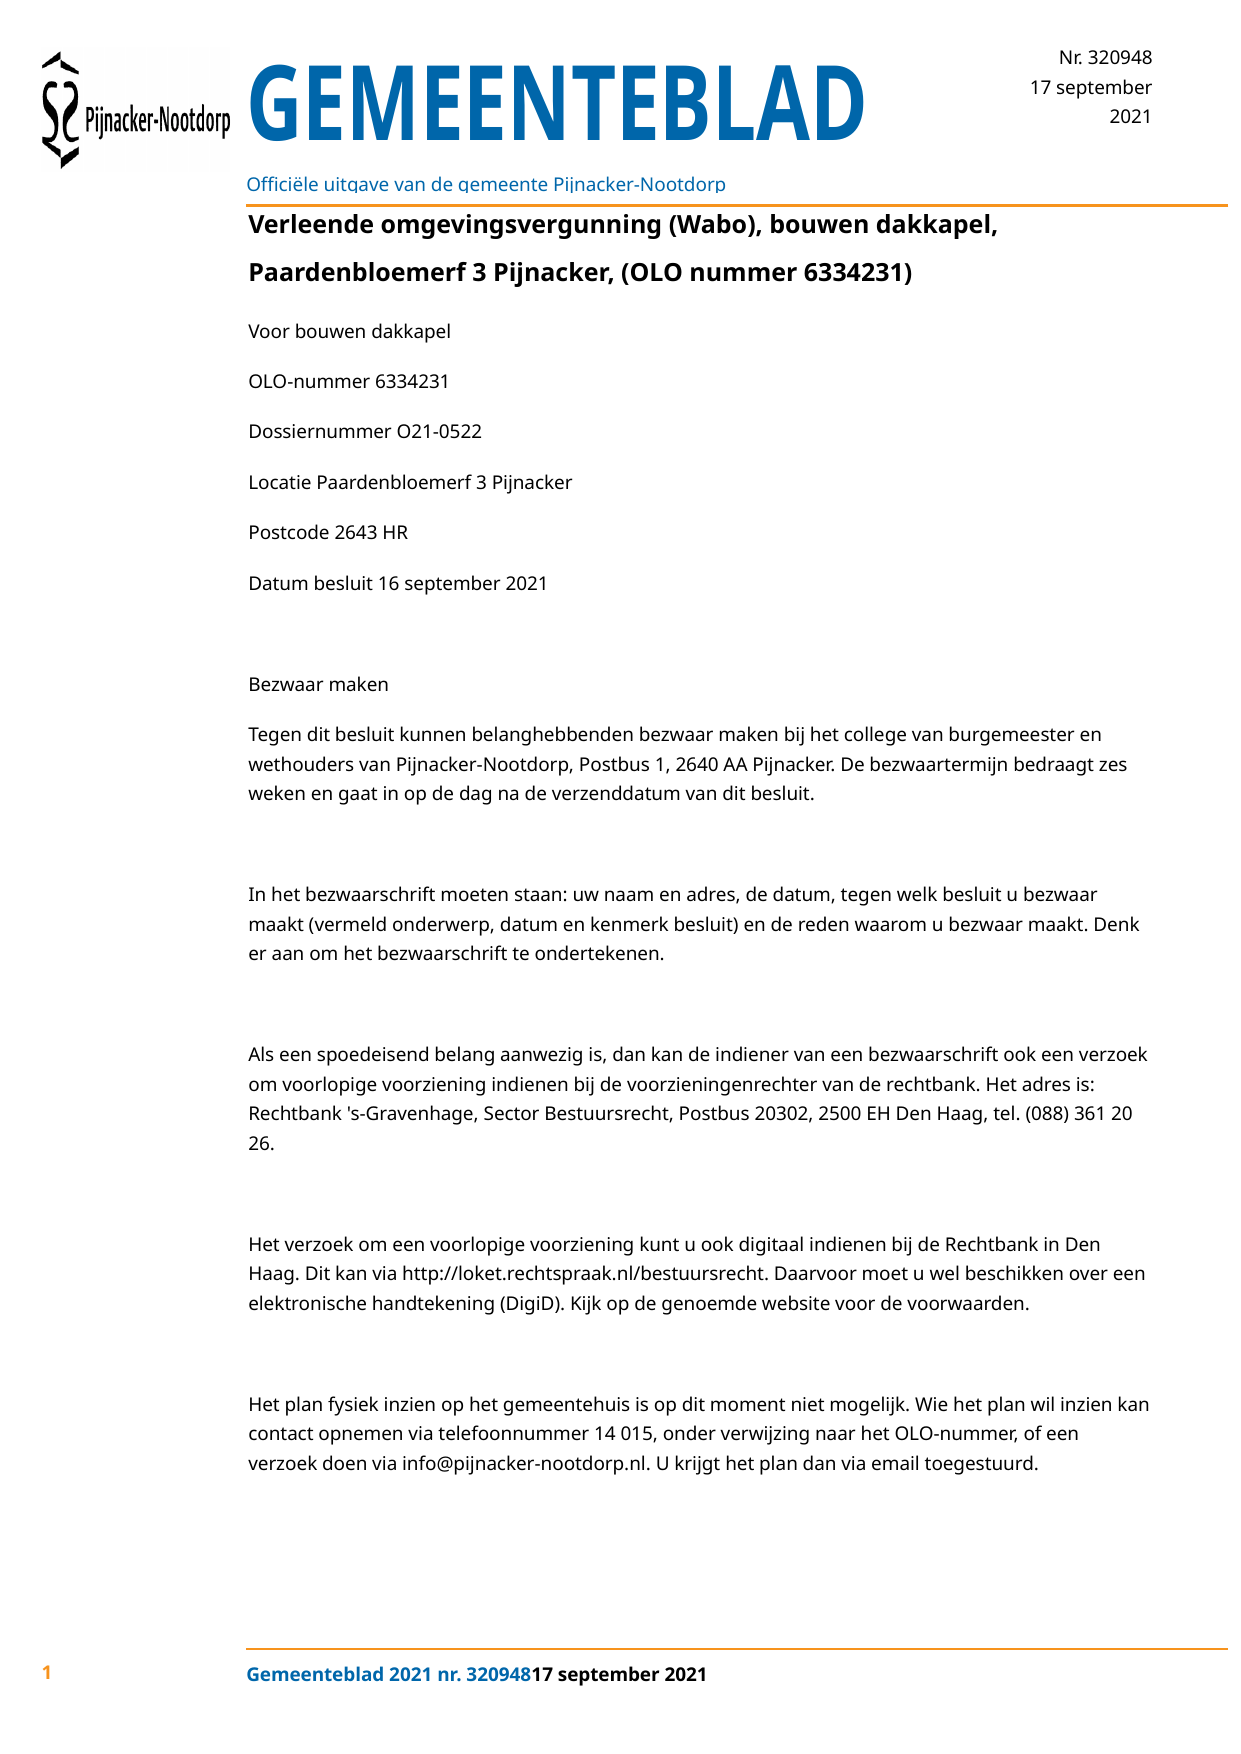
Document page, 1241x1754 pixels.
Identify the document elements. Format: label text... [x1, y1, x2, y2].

text Het plan fysiek inzien op het gemeentehuis is op dit moment niet mogelijk. Wie het plan wil inzien kan contact opnemen via telefoonnummer 14 015, onder verwijzing naar het OLO-nummer, of een verzoek doen via info@pijnacker-nootdorp.nl. U krijgt het plan dan via email toegestuurd. [248, 1391, 1152, 1476]
text Bezwaar maken [248, 671, 1152, 697]
text Datum besluit 16 september 2021 [248, 570, 1152, 596]
text Het verzoek om een voorlopige voorziening kunt u ook digitaal indienen bij de Rechtbank in Den Haag. Dit kan via http://loket.rechtspraak.nl/bestuursrecht. Daarvoor moet u wel beschikken over een elektronische handtekening (DigiD). Kijk op de genoemde website voor de voorwaarden. [248, 1231, 1152, 1316]
text Locatie Paardenbloemerf 3 Pijnacker [248, 469, 1152, 495]
text Voor bouwen dakkapel [248, 318, 1152, 344]
text Dossiernummer O21-0522 [248, 419, 1152, 444]
text In het bezwaarschrift moeten staan: uw naam en adres, de datum, tegen welk besluit u bezwaar maakt (vermeld onderwerp, datum en kenmerk besluit) en de reden waarom u bezwaar maakt. Denk er aan om het bezwaarschrift te ondertekenen. [248, 881, 1152, 966]
text Tegen dit besluit kunnen belanghebbenden bezwaar maken bij het college van burgemeester en wethouders van Pijnacker-Nootdorp, Postbus 1, 2640 AA Pijnacker. De bezwaartermijn bedraagt zes weken en gaat in op de dag na de verzenddatum van dit besluit. [248, 721, 1152, 806]
text Postcode 2643 HR [248, 519, 1152, 545]
text Verleende omgevingsvergunning (Wabo), bouwen dakkapel, Paardenbloemerf 3 Pijnacker, (OLO nummer 6334231) [248, 207, 1152, 288]
picture [41, 47, 231, 172]
text Als een spoedeisend belang aanwezig is, dan kan de indiener van een bezwaarschrift ook een verzoek om voorlopige voorziening indienen bij de voorzieningenrechter van de rechtbank. Het adres is: Rechtbank 's-Gravenhage, Sector Bestuursrecht, Postbus 20302, 2500 EH Den Haag, tel. (088) 361 20 26. [248, 1041, 1152, 1156]
text OLO-nummer 6334231 [248, 368, 1152, 394]
